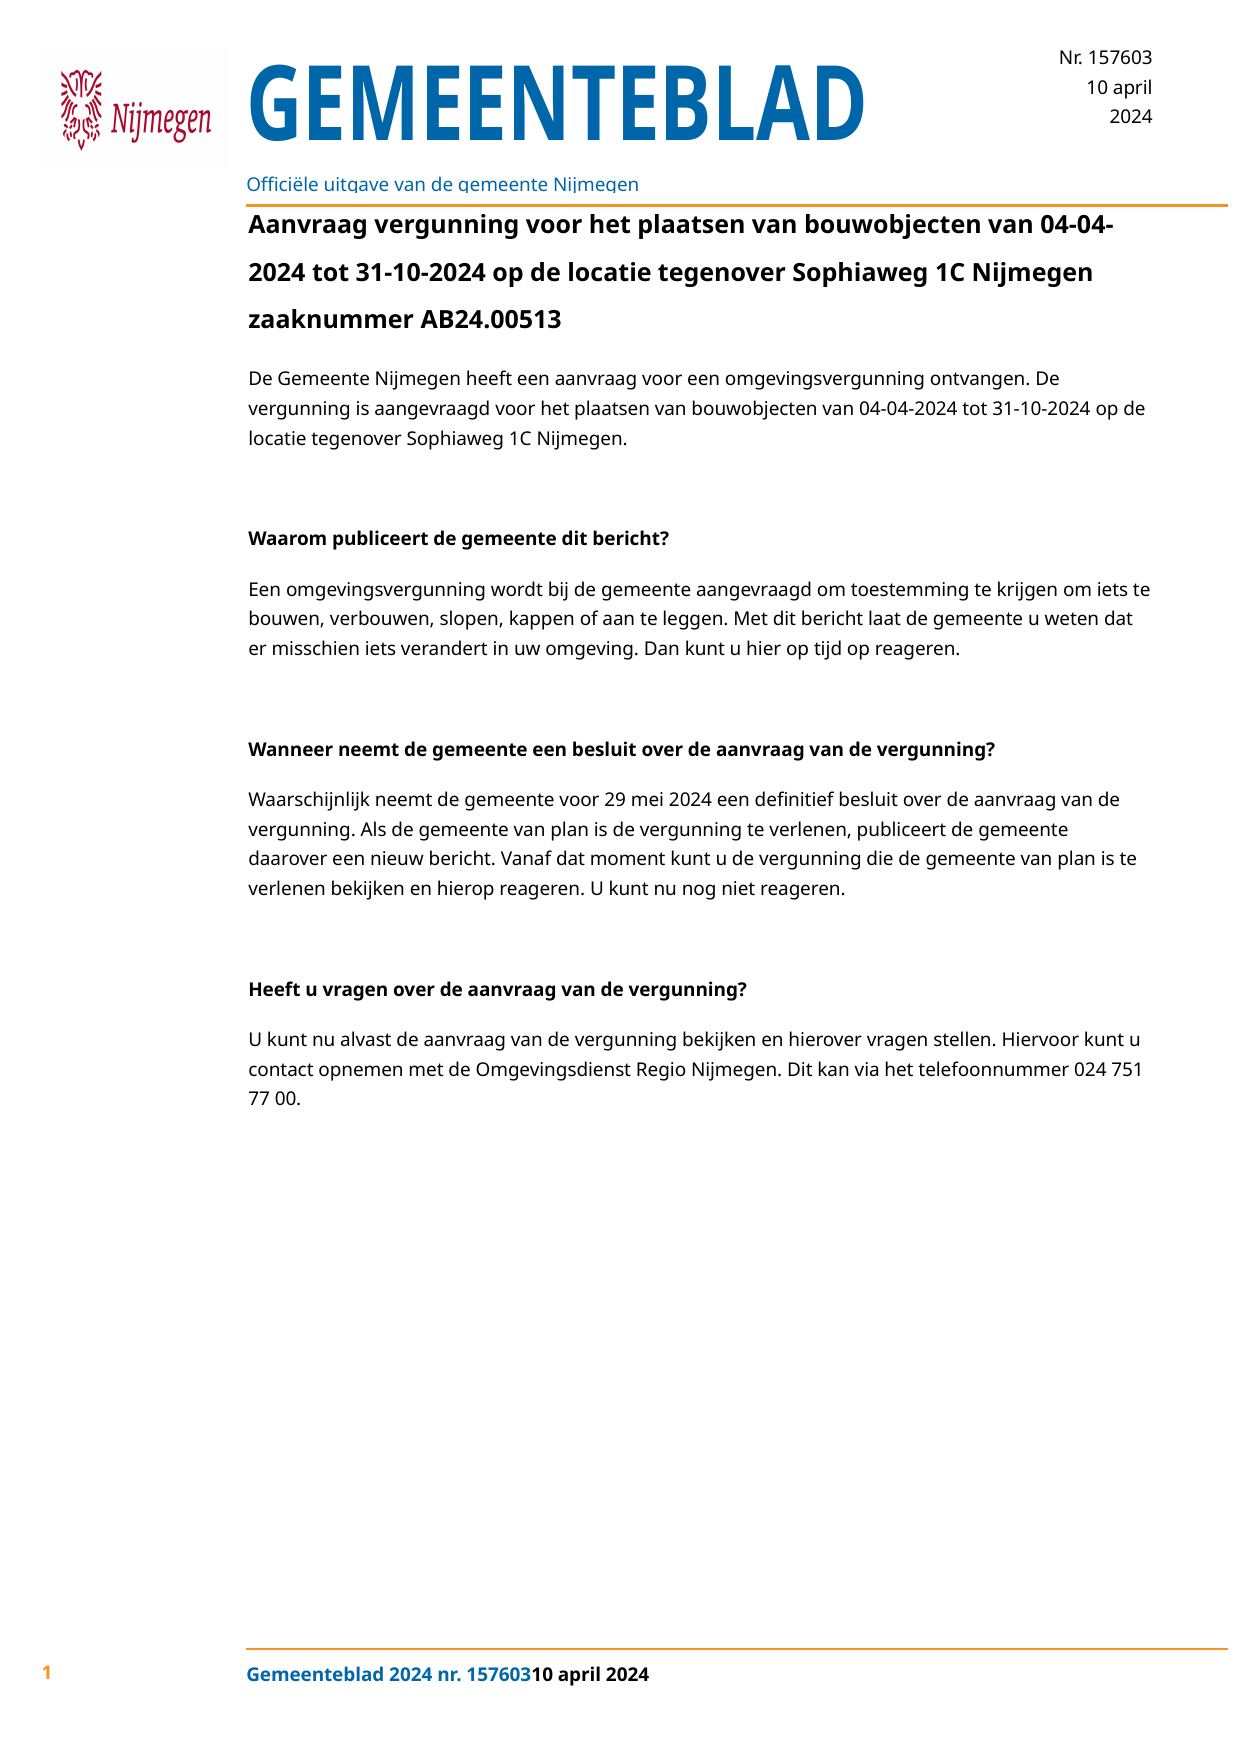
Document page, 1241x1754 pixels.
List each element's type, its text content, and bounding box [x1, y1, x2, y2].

text Waarschijnlijk neemt de gemeente voor 29 mei 2024 een definitief besluit over de aanvraag van de vergunning. Als de gemeente van plan is de vergunning te verlenen, publiceert de gemeente daarover een nieuw bericht. Vanaf dat moment kunt u de vergunning die de gemeente van plan is te verlenen bekijken en hierop reageren. U kunt nu nog niet reageren. [248, 786, 1152, 901]
text Aanvraag vergunning voor het plaatsen van bouwobjecten van 04-04-2024 tot 31-10-2024 op de locatie tegenover Sophiaweg 1C Nijmegen zaaknummer AB24.00513 [248, 207, 1152, 336]
text Een omgevingsvergunning wordt bij de gemeente aangevraagd om toestemming te krijgen om iets te bouwen, verbouwen, slopen, kappen of aan te leggen. Met dit bericht laat de gemeente u weten dat er misschien iets verandert in uw omgeving. Dan kunt u hier op tijd op reageren. [248, 576, 1152, 661]
text Wanneer neemt de gemeente een besluit over de aanvraag van de vergunning? [248, 736, 1152, 762]
text De Gemeente Nijmegen heeft een aanvraag voor een omgevingsvergunning ontvangen. De vergunning is aangevraagd voor het plaatsen van bouwobjecten van 04-04-2024 tot 31-10-2024 op de locatie tegenover Sophiaweg 1C Nijmegen. [248, 366, 1152, 450]
text Waarom publiceert de gemeente dit bericht? [248, 526, 1152, 551]
picture [41, 47, 231, 172]
text U kunt nu alvast de aanvraag van de vergunning bekijken en hierover vragen stellen. Hiervoor kunt u contact opnemen met de Omgevingsdienst Regio Nijmegen. Dit kan via het telefoonnummer 024 751 77 00. [248, 1026, 1152, 1111]
text Heeft u vragen over de aanvraag van de vergunning? [248, 976, 1152, 1002]
